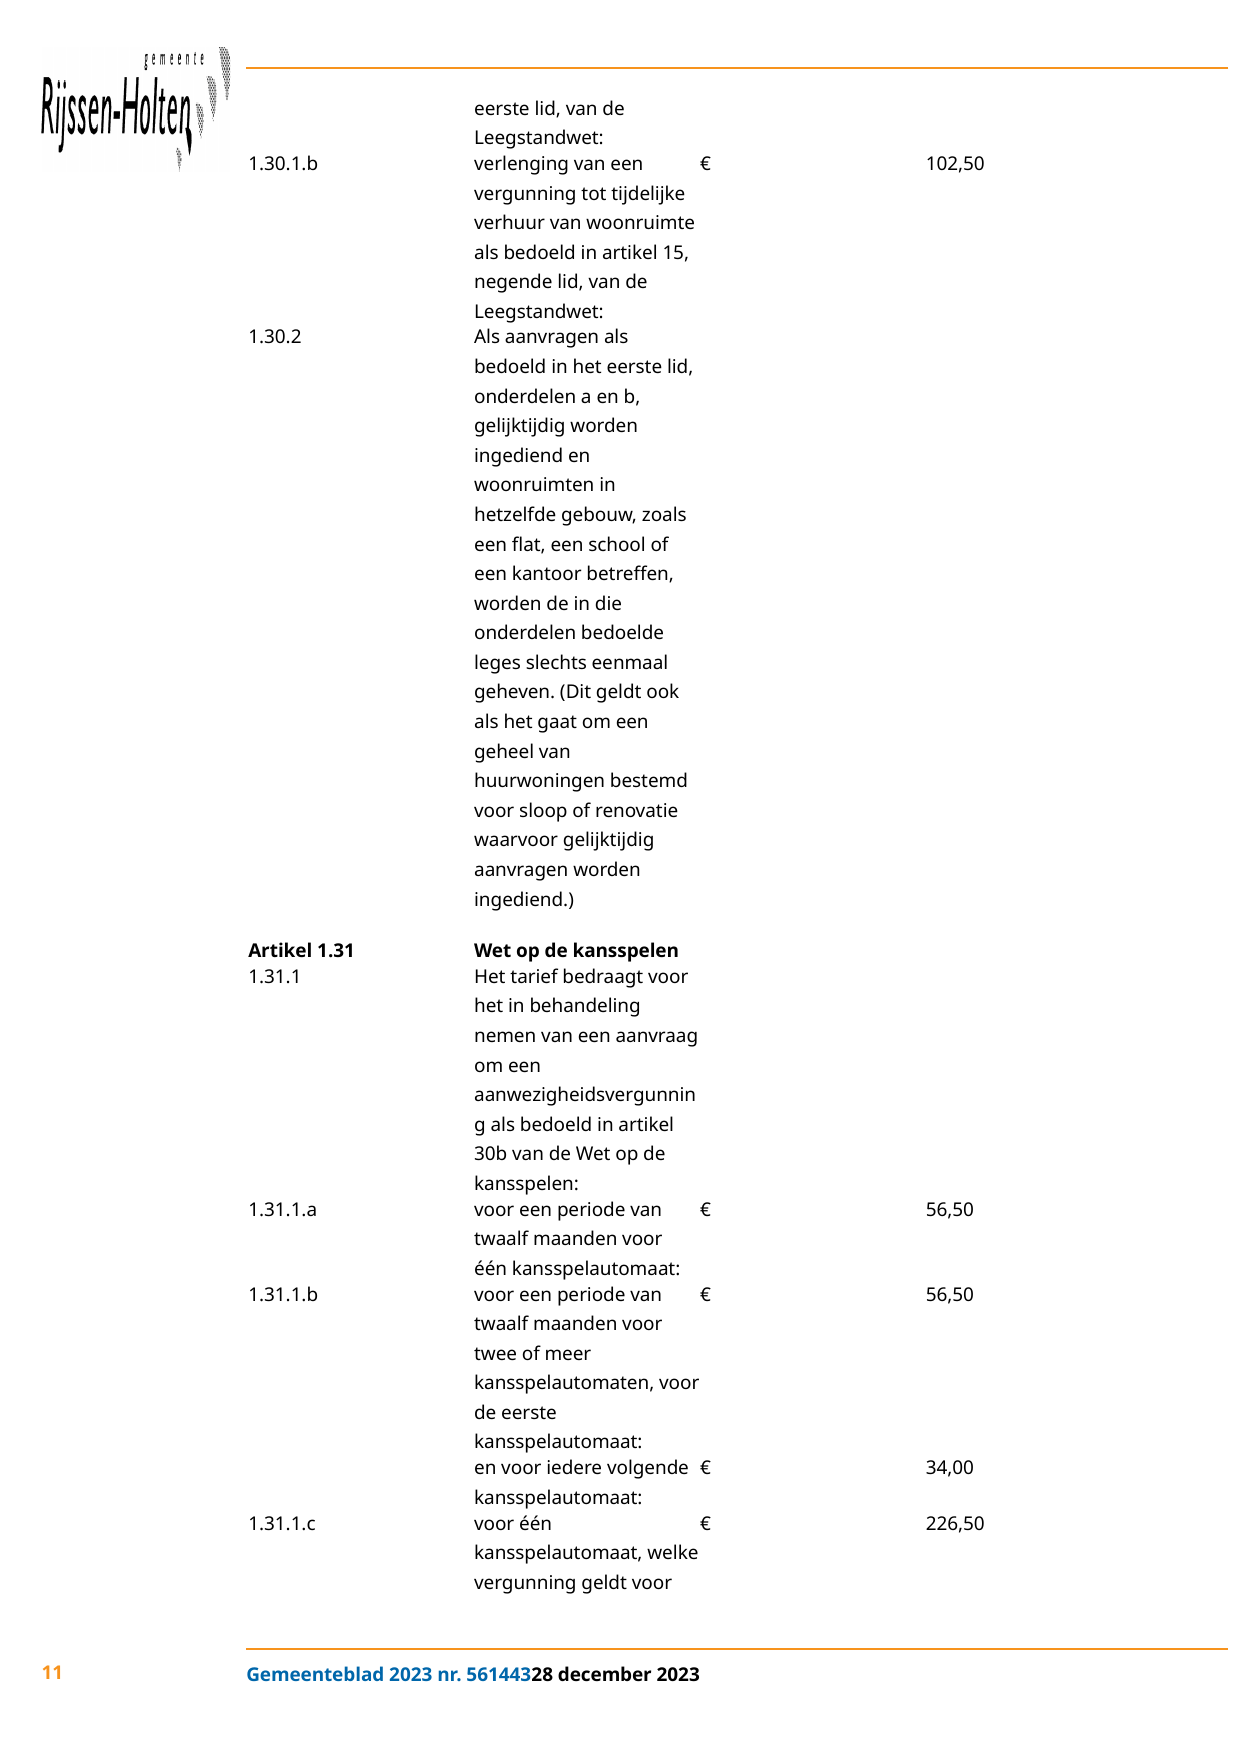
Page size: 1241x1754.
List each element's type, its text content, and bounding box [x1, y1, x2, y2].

table_cell [926, 912, 1152, 937]
picture [41, 47, 231, 172]
table_cell € [700, 1510, 926, 1594]
table_cell € [700, 1454, 926, 1510]
table_cell 1.31.1.c [248, 1510, 474, 1594]
table_cell [926, 963, 1152, 1196]
table_cell 1.31.1.a [248, 1196, 474, 1281]
table_cell [700, 963, 926, 1196]
table_cell [474, 912, 700, 937]
table_cell Als aanvragen als bedoeld in het eerste lid, onderdelen a en b, gelijktijdig worden ingediend en woonruimten in hetzelfde gebouw, zoals een flat, een school of een kantoor betreffen, worden de in die onderdelen bedoelde leges slechts eenmaal geheven. (Dit geldt ook als het gaat om een geheel van huurwoningen bestemd voor sloop of renovatie waarvoor gelijktijdig aanvragen worden ingediend.) [474, 324, 700, 912]
table_cell [248, 912, 474, 937]
table_cell [700, 912, 926, 937]
table_cell [700, 95, 926, 150]
table_cell 34,00 [926, 1454, 1152, 1510]
table_cell [700, 324, 926, 912]
table_cell € [700, 150, 926, 324]
table_cell [926, 324, 1152, 912]
table_cell 226,50 [926, 1510, 1152, 1594]
table_cell en voor iedere volgende kansspelautomaat: [474, 1454, 700, 1510]
table_cell [248, 95, 474, 150]
table_cell [926, 937, 1152, 963]
table_cell eerste lid, van de Leegstandwet: [474, 95, 700, 150]
table_cell voor een periode van twaalf maanden voor één kansspelautomaat: [474, 1196, 700, 1281]
table_cell Artikel 1.31 [248, 937, 474, 963]
table_cell 1.30.2 [248, 324, 474, 912]
table_cell voor één kansspelautomaat, welke vergunning geldt voor [474, 1510, 700, 1594]
table_cell 1.31.1.b [248, 1281, 474, 1454]
table_cell 56,50 [926, 1281, 1152, 1454]
table_cell [700, 937, 926, 963]
table_cell Wet op de kansspelen [474, 937, 700, 963]
table_cell [926, 95, 1152, 150]
table_cell [248, 1454, 474, 1510]
table_cell Het tarief bedraagt voor het in behandeling nemen van een aanvraag om een aanwezigheidsvergunning als bedoeld in artikel 30b van de Wet op de kansspelen: [474, 963, 700, 1196]
table_cell 1.31.1 [248, 963, 474, 1196]
table_cell 102,50 [926, 150, 1152, 324]
table_cell 1.30.1.b [248, 150, 474, 324]
table_cell € [700, 1196, 926, 1281]
table_cell € [700, 1281, 926, 1454]
table_cell 56,50 [926, 1196, 1152, 1281]
table_cell verlenging van een vergunning tot tijdelijke verhuur van woonruimte als bedoeld in artikel 15, negende lid, van de Leegstandwet: [474, 150, 700, 324]
table_cell voor een periode van twaalf maanden voor twee of meer kansspelautomaten, voor de eerste kansspelautomaat: [474, 1281, 700, 1454]
